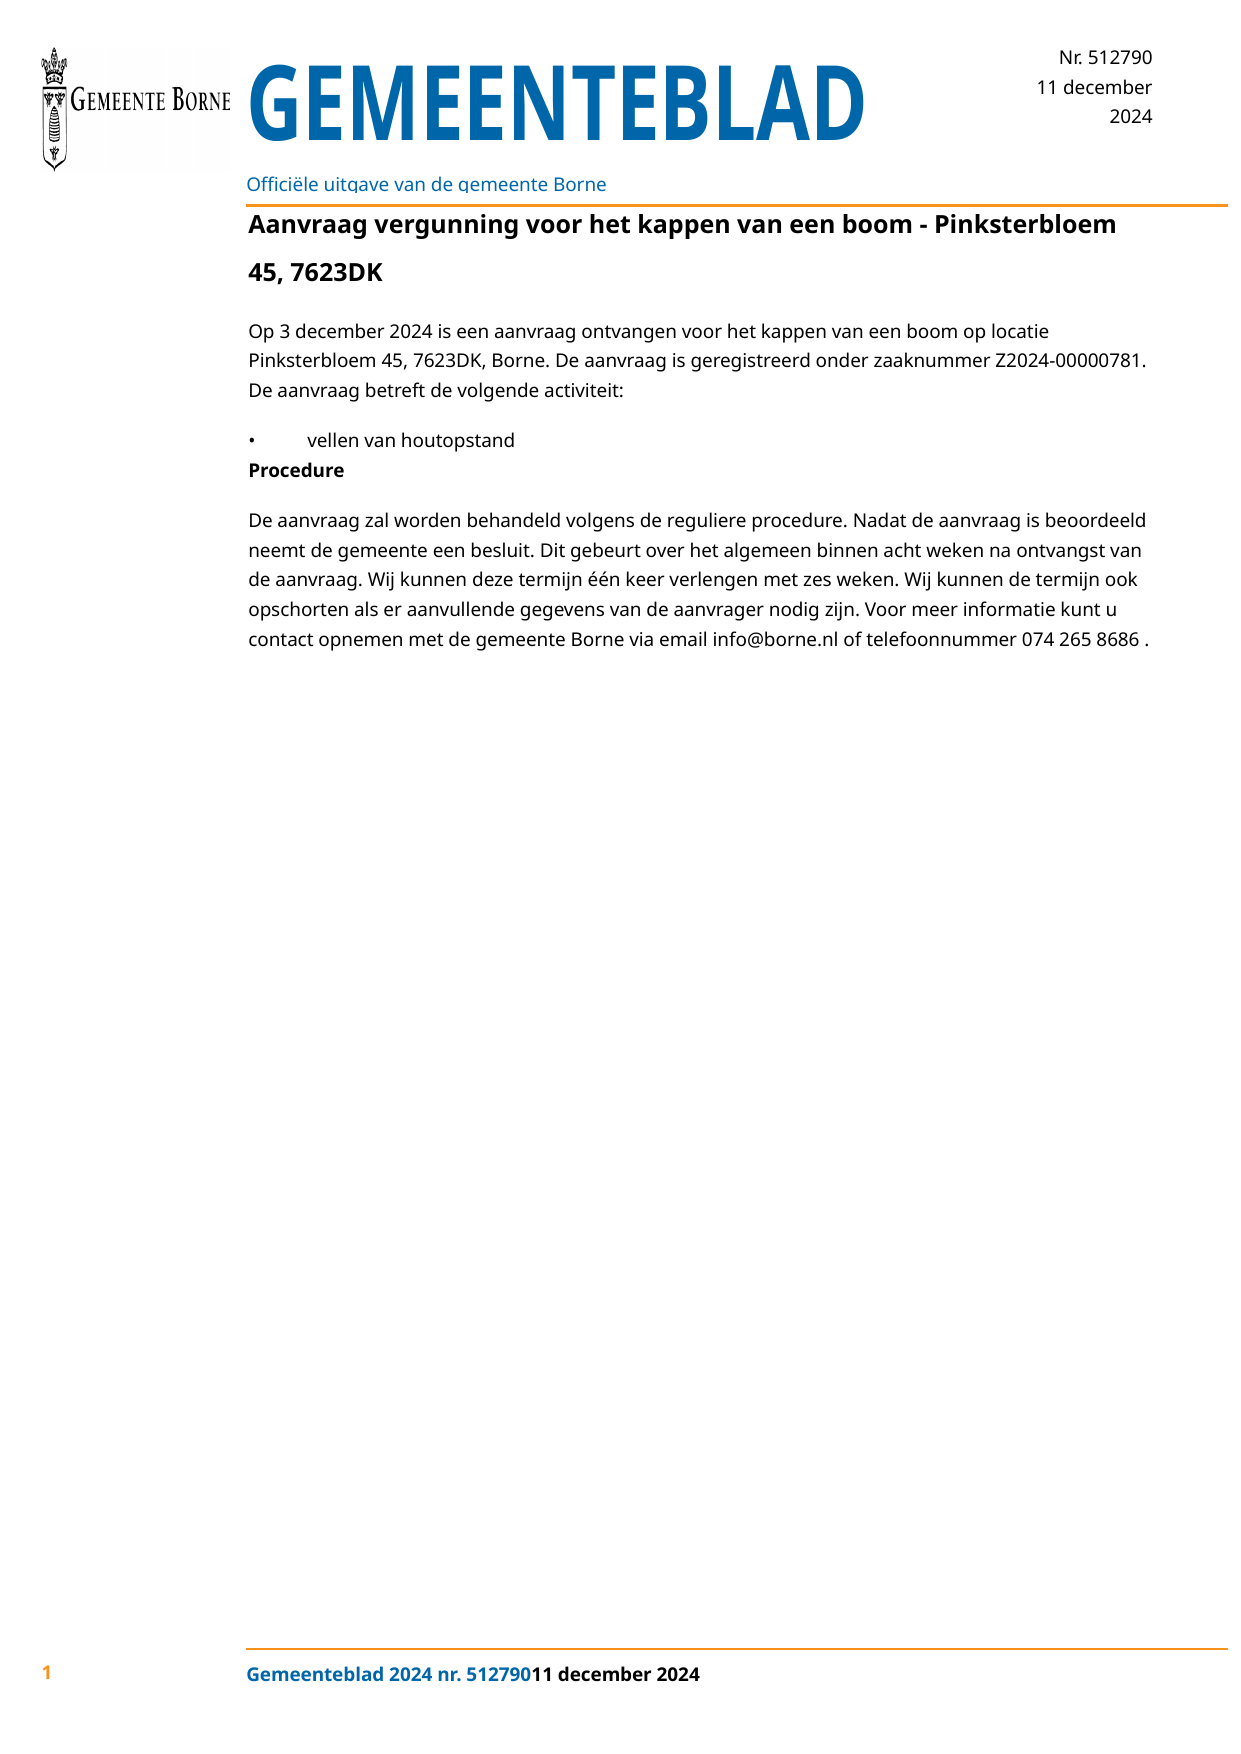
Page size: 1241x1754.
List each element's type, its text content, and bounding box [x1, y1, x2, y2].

text De aanvraag zal worden behandeld volgens de reguliere procedure. Nadat de aanvraag is beoordeeld neemt de gemeente een besluit. Dit gebeurt over het algemeen binnen acht weken na ontvangst van de aanvraag. Wij kunnen deze termijn één keer verlengen met zes weken. Wij kunnen de termijn ook opschorten als er aanvullende gegevens van de aanvrager nodig zijn. Voor meer informatie kunt u contact opnemen met de gemeente Borne via email info@borne.nl of telefoonnummer 074 265 8686 . [248, 507, 1152, 652]
text Aanvraag vergunning voor het kappen van een boom - Pinksterbloem 45, 7623DK [248, 207, 1152, 288]
list vellen van houtopstand [248, 427, 1152, 453]
text Procedure [248, 457, 1152, 483]
text Op 3 december 2024 is een aanvraag ontvangen voor het kappen van een boom op locatie Pinksterbloem 45, 7623DK, Borne. De aanvraag is geregistreerd onder zaaknummer Z2024-00000781. De aanvraag betreft de volgende activiteit: [248, 318, 1152, 403]
picture [41, 47, 231, 172]
